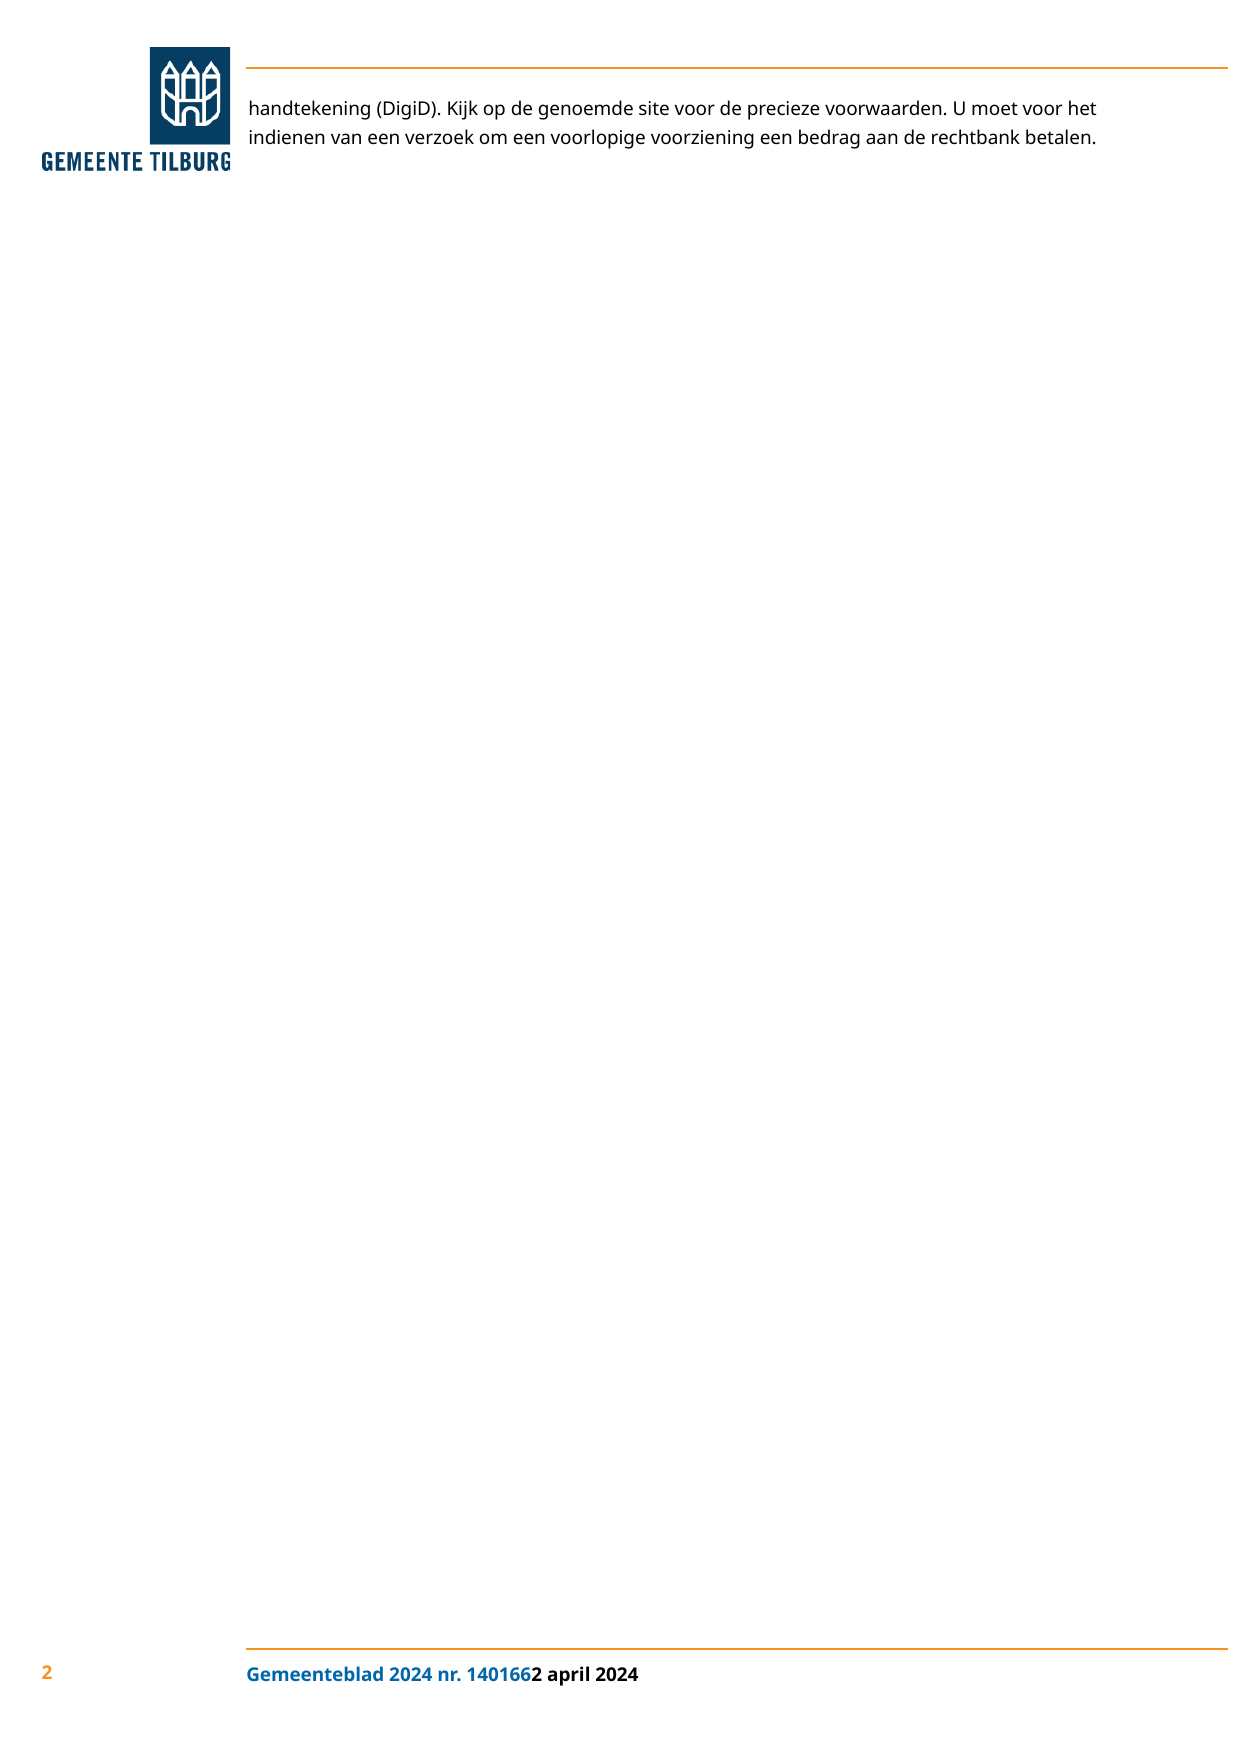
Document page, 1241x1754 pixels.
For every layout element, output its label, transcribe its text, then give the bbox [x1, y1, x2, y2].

text handtekening (DigiD). Kijk op de genoemde site voor de precieze voorwaarden. U moet voor het indienen van een verzoek om een voorlopige voorziening een bedrag aan de rechtbank betalen. [248, 95, 1152, 150]
picture [41, 47, 231, 172]
